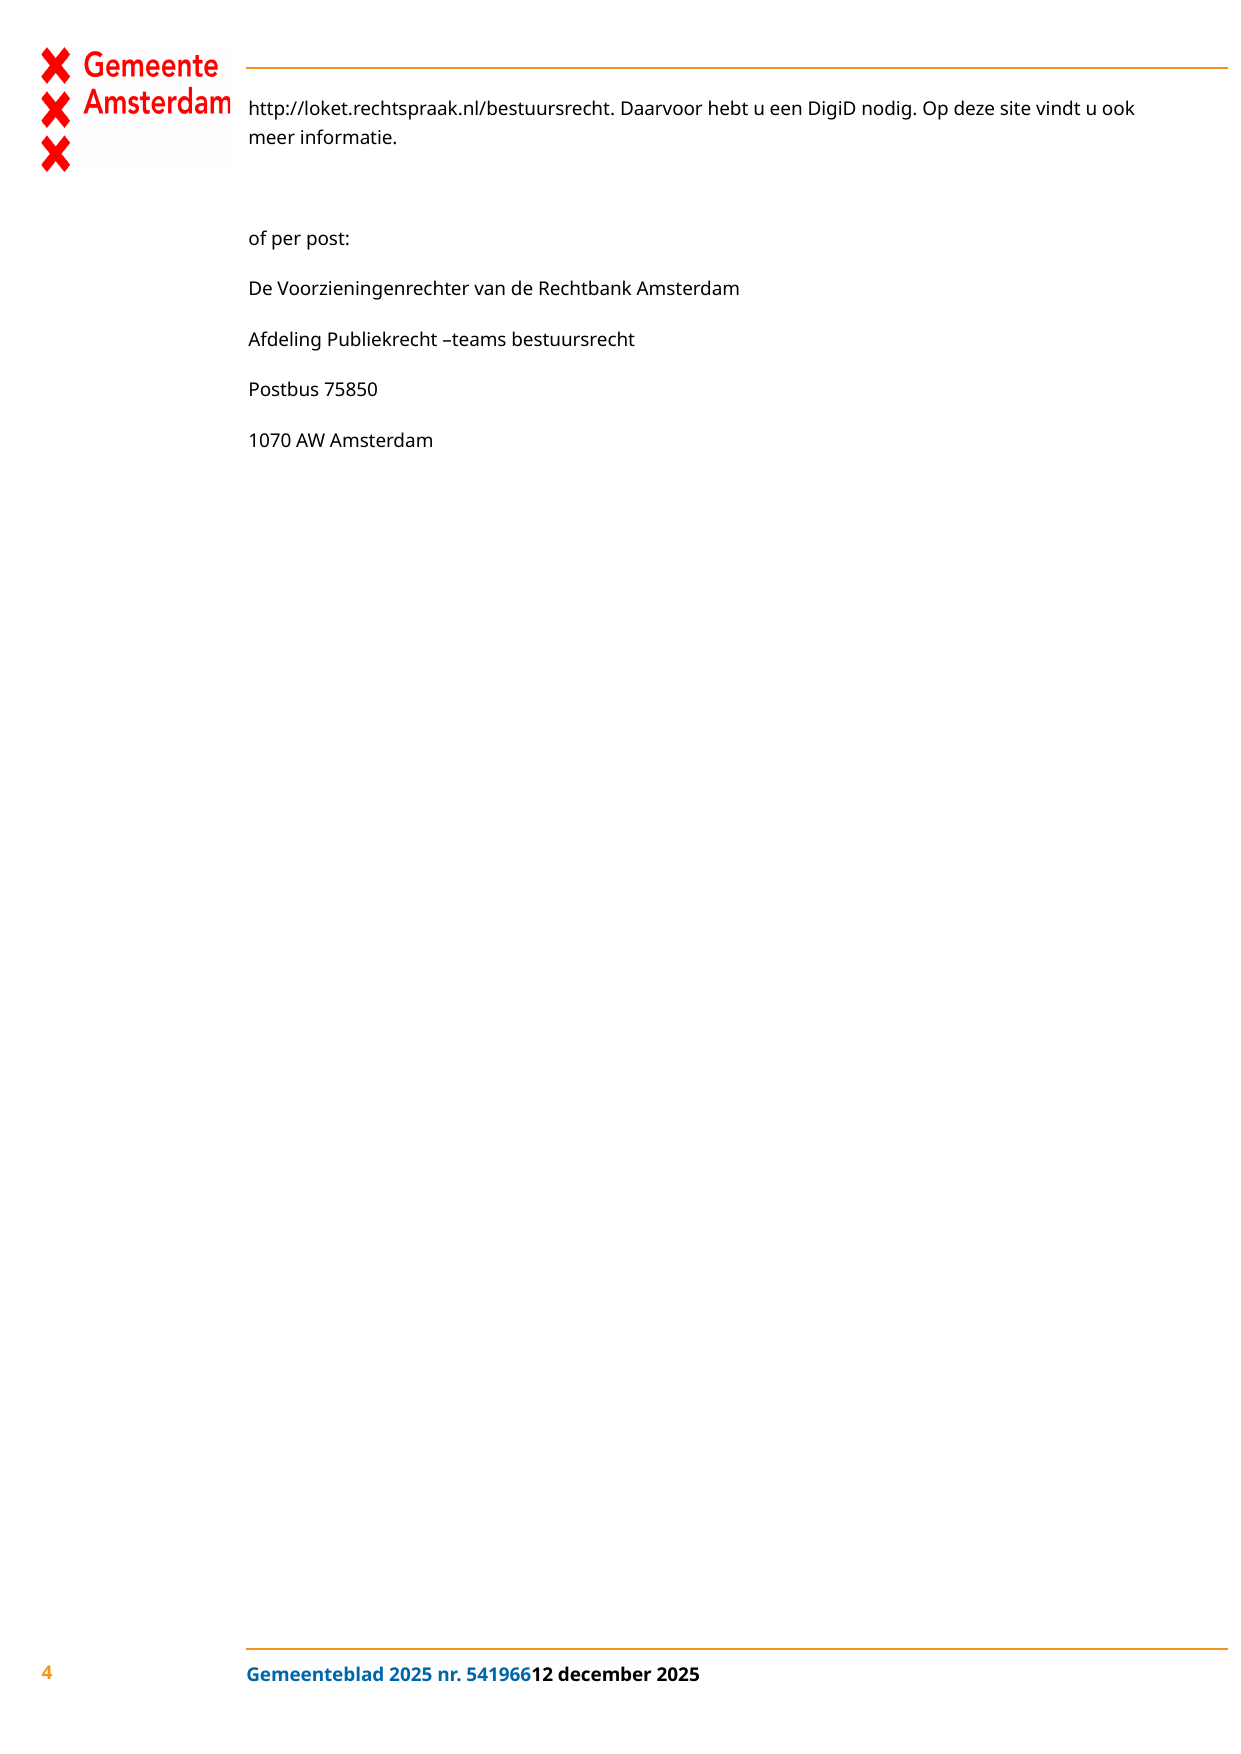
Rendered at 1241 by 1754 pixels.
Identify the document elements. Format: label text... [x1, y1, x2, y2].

picture [41, 47, 231, 172]
text Postbus 75850 [248, 376, 1152, 402]
text 1070 AW Amsterdam [248, 427, 1152, 453]
text http://loket.rechtspraak.nl/bestuursrecht. Daarvoor hebt u een DigiD nodig. Op deze site vindt u ook meer informatie. [248, 95, 1152, 150]
text De Voorzieningenrechter van de Rechtbank Amsterdam [248, 276, 1152, 301]
text of per post: [248, 225, 1152, 251]
text Afdeling Publiekrecht –teams bestuursrecht [248, 326, 1152, 352]
